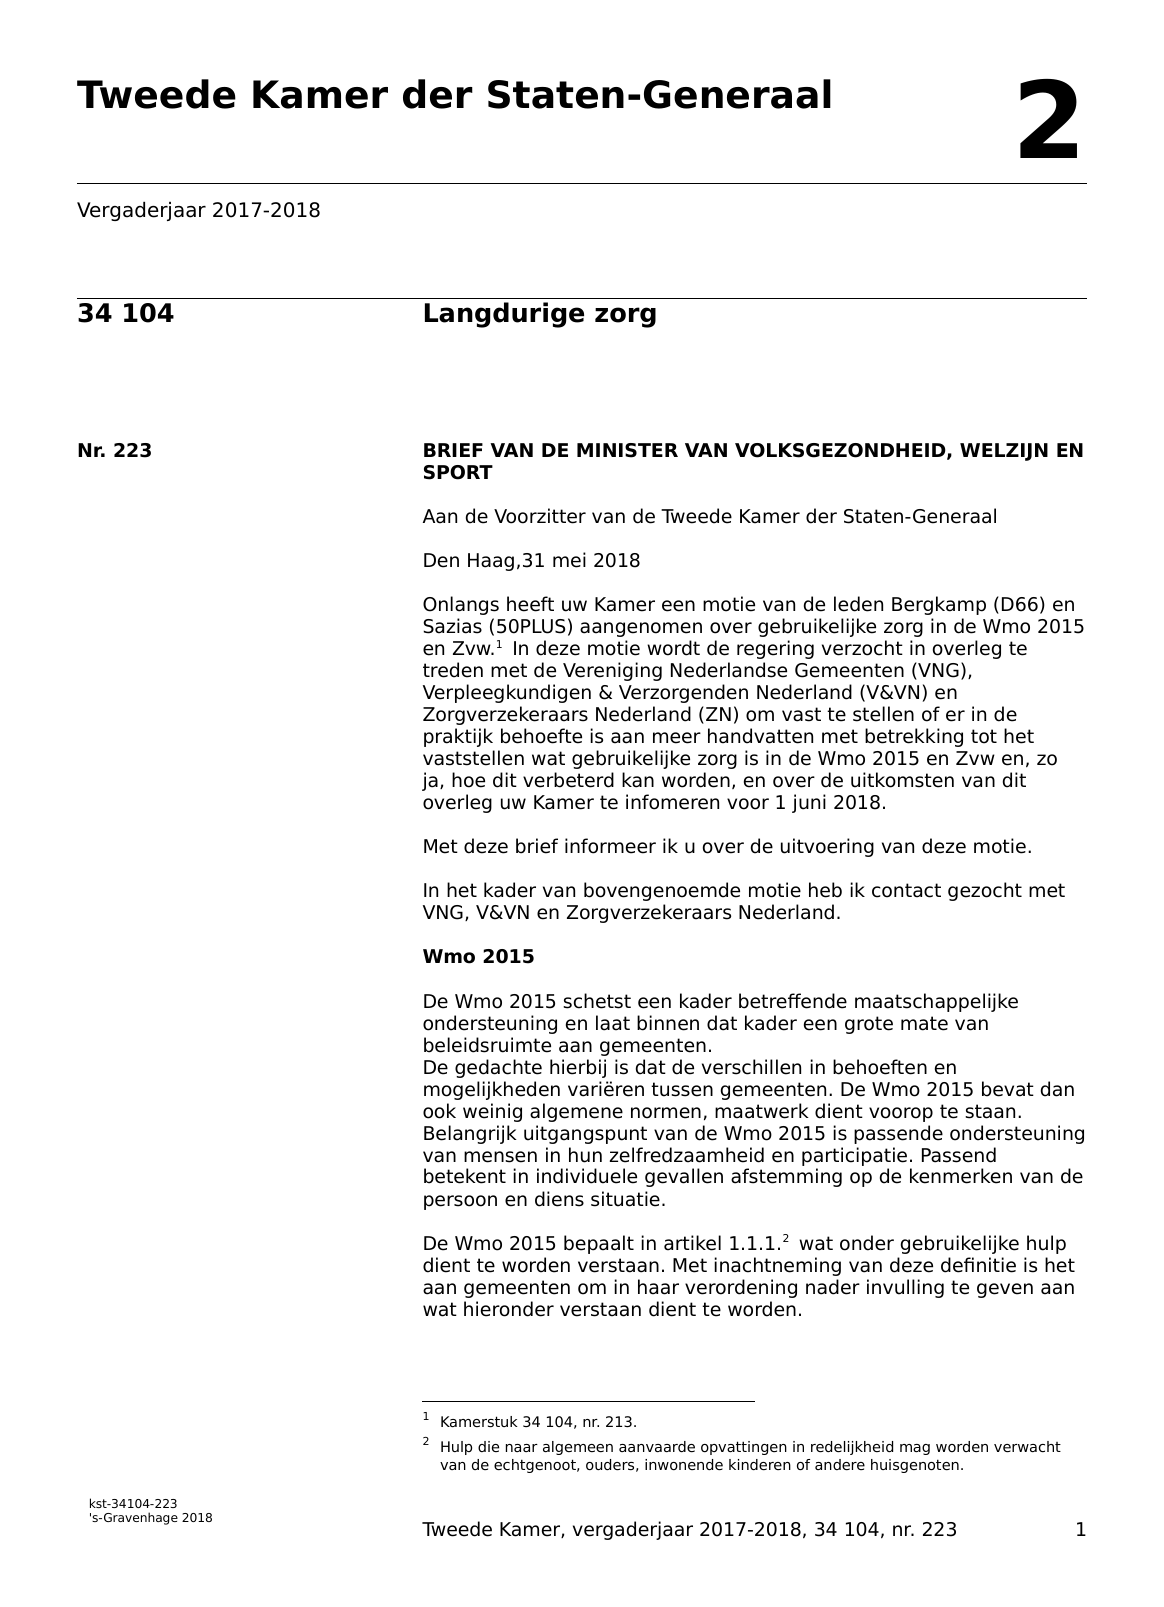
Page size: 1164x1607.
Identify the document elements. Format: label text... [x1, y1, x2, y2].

table_header 2 [886, 59, 1087, 183]
subtitle Nr. 223 BRIEF VAN DE MINISTER VAN VOLKSGEZONDHEID, WELZIJN EN SPORT [77, 440, 1087, 484]
text De Wmo 2015 schetst een kader betreffende maatschappelijke ondersteuning en laat binnen dat kader een grote mate van beleidsruimte aan gemeenten. [422, 991, 1087, 1057]
text kst-34104-223 [88, 1497, 323, 1511]
text Met deze brief informeer ik u over de uitvoering van deze motie. [422, 836, 1087, 858]
text 's-Gravenhage 2018 [88, 1511, 323, 1525]
text De Wmo 2015 bepaalt in artikel 1.1.1. wat onder gebruikelijke hulp dient te worden verstaan. Met inachtneming van deze definitie is het aan gemeenten om in haar verordening nader invulling te geven aan wat hieronder verstaan dient te worden. [422, 1233, 1087, 1321]
text Den Haag,31 mei 2018 [422, 550, 1087, 572]
subtitle 34 104 Langdurige zorg [77, 299, 1087, 329]
text Hulp die naar algemeen aanvaarde opvattingen in redelijkheid mag worden verwacht van de echtgenoot, ouders, inwonende kinderen of andere huisgenoten. [422, 1435, 1087, 1474]
text Aan de Voorzitter van de Tweede Kamer der Staten-Generaal [422, 506, 1087, 528]
text In het kader van bovengenoemde motie heb ik contact gezocht met VNG, V&VN en Zorgverzekeraars Nederland. [422, 880, 1087, 924]
subtitle Wmo 2015 [422, 946, 1087, 968]
table_header Tweede Kamer der Staten-Generaal [77, 59, 886, 183]
text Onlangs heeft uw Kamer een motie van de leden Bergkamp (D66) en Sazias (50PLUS) aangenomen over gebruikelijke zorg in de Wmo 2015 en Zvw. In deze motie wordt de regering verzocht in overleg te treden met de Vereniging Nederlandse Gemeenten (VNG), Verpleegkundigen & Verzorgenden Nederland (V&VN) en Zorgverzekeraars Nederland (ZN) om vast te stellen of er in de praktijk behoefte is aan meer handvatten met betrekking tot het vaststellen wat gebruikelijke zorg is in de Wmo 2015 en Zvw en, zo ja, hoe dit verbeterd kan worden, en over de uitkomsten van dit overleg uw Kamer te infomeren voor 1 juni 2018. [422, 594, 1087, 814]
text Kamerstuk 34 104, nr. 213. [422, 1410, 1087, 1432]
text De gedachte hierbij is dat de verschillen in behoeften en mogelijkheden variëren tussen gemeenten. De Wmo 2015 bevat dan ook weinig algemene normen, maatwerk dient voorop te staan. Belangrijk uitgangspunt van de Wmo 2015 is passende ondersteuning van mensen in hun zelfredzaamheid en participatie. Passend betekent in individuele gevallen afstemming op de kenmerken van de persoon en diens situatie. [422, 1057, 1087, 1210]
table_cell Vergaderjaar 2017-2018 [77, 184, 1087, 298]
